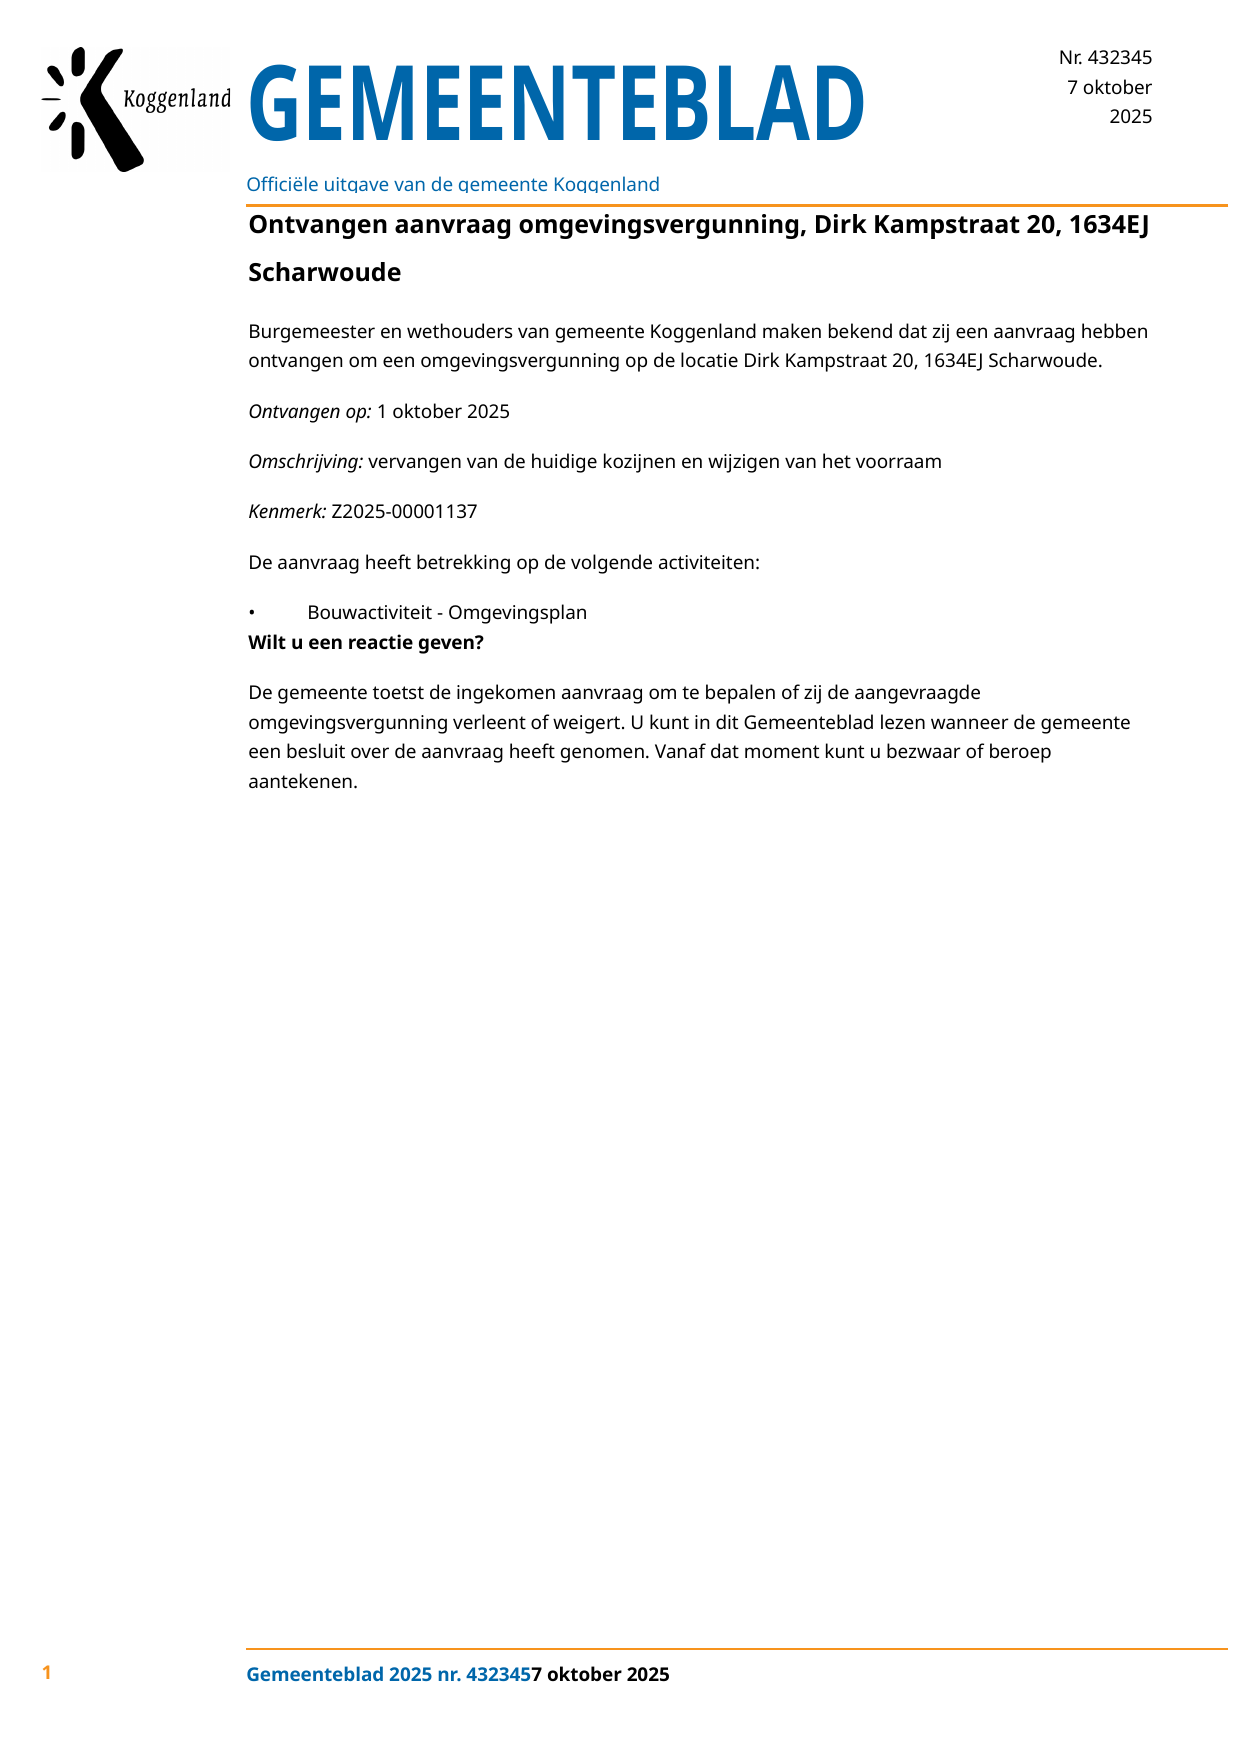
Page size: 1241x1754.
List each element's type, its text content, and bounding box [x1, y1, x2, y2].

text Wilt u een reactie geven? [248, 629, 1152, 655]
list Bouwactiviteit - Omgevingsplan [248, 599, 1152, 625]
text Ontvangen op: 1 oktober 2025 [248, 398, 1152, 424]
text Ontvangen aanvraag omgevingsvergunning, Dirk Kampstraat 20, 1634EJ Scharwoude [248, 207, 1152, 288]
text Burgemeester en wethouders van gemeente Koggenland maken bekend dat zij een aanvraag hebben ontvangen om een omgevingsvergunning op de locatie Dirk Kampstraat 20, 1634EJ Scharwoude. [248, 318, 1152, 373]
text Kenmerk: Z2025-00001137 [248, 499, 1152, 524]
picture [41, 47, 231, 172]
text De aanvraag heeft betrekking op de volgende activiteiten: [248, 549, 1152, 575]
text De gemeente toetst de ingekomen aanvraag om te bepalen of zij de aangevraagde omgevingsvergunning verleent of weigert. U kunt in dit Gemeenteblad lezen wanneer de gemeente een besluit over de aanvraag heeft genomen. Vanaf dat moment kunt u bezwaar of beroep aantekenen. [248, 679, 1152, 794]
text Omschrijving: vervangen van de huidige kozijnen en wijzigen van het voorraam [248, 448, 1152, 474]
